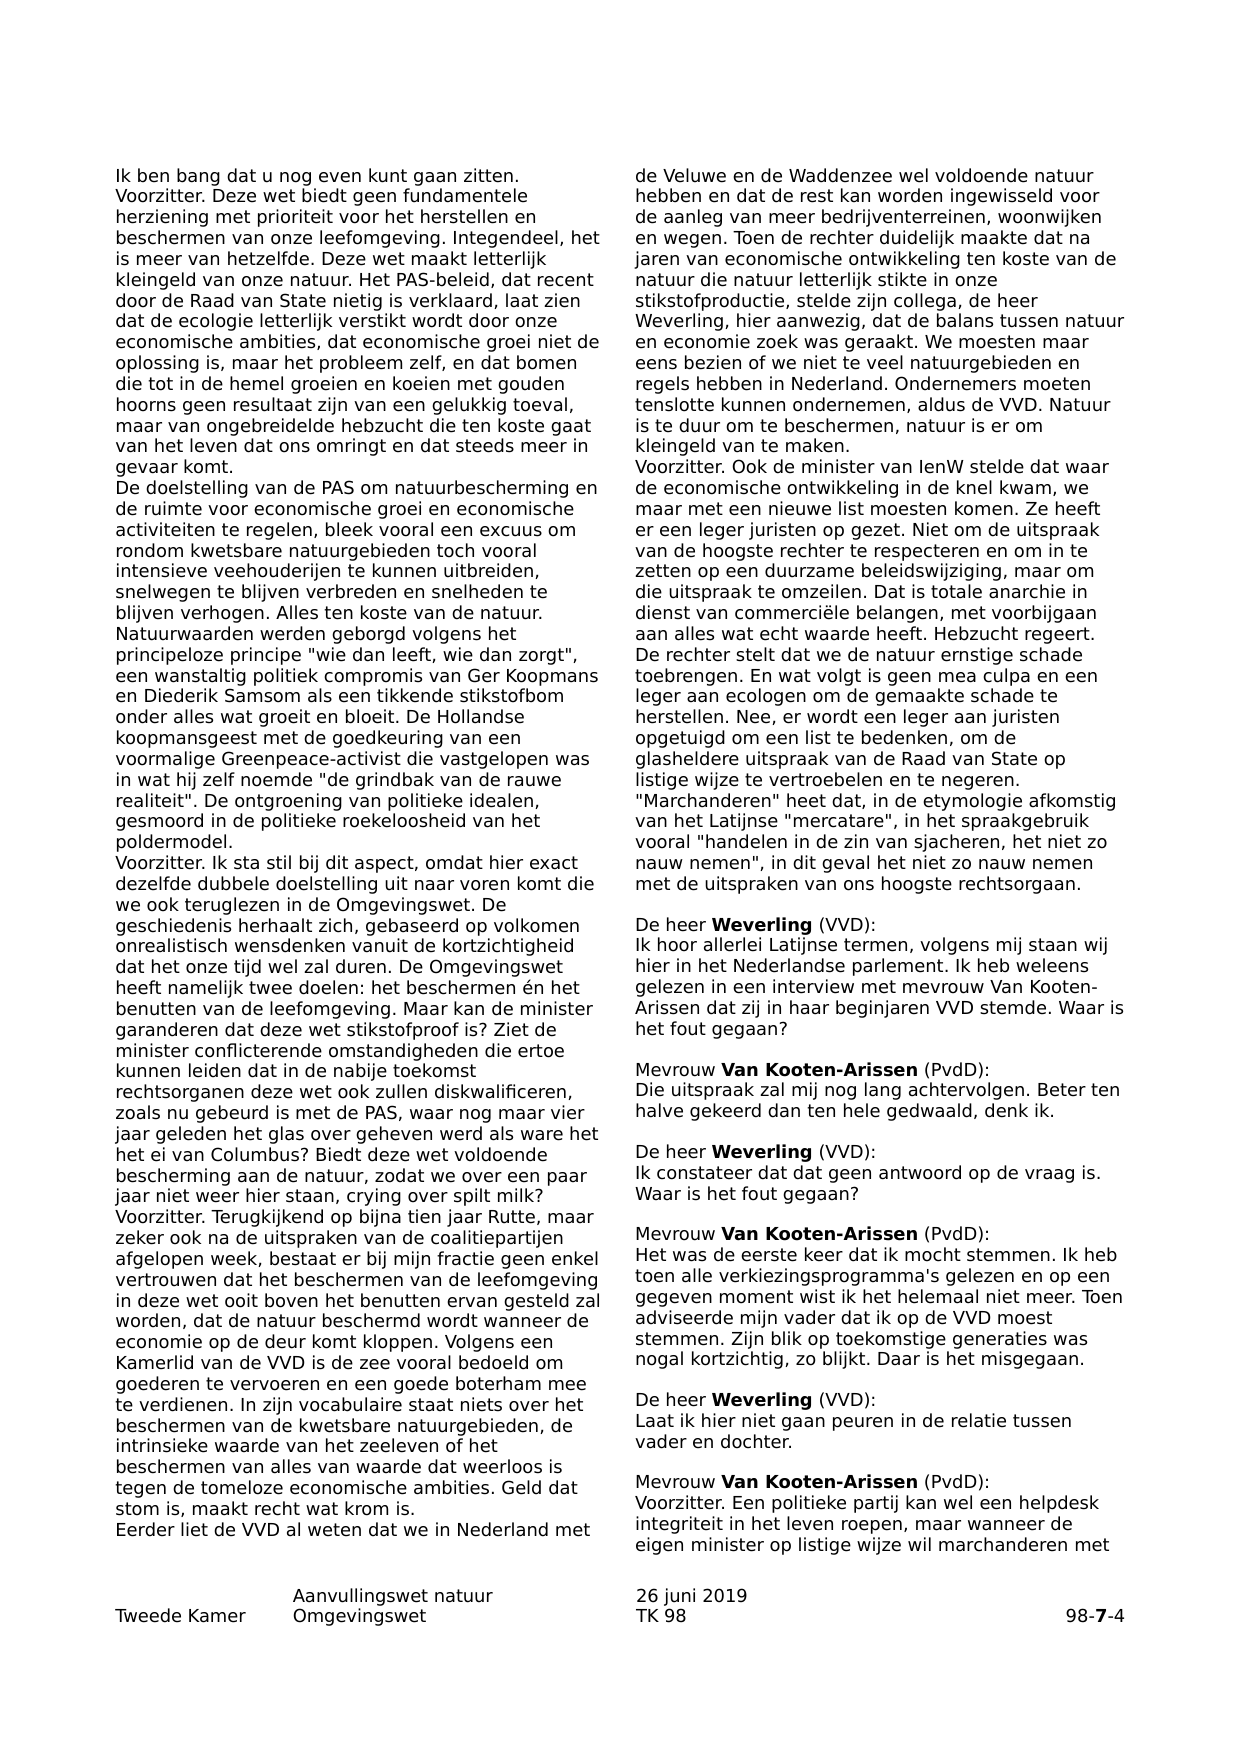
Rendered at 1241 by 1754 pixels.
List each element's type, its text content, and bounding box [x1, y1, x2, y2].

text De heer Weverling (VVD): [635, 1142, 1125, 1162]
text Ik hoor allerlei Latijnse termen, volgens mij staan wij hier in het Nederlandse parlement. Ik heb weleens gelezen in een interview met mevrouw Van Kooten-Arissen dat zij in haar beginjaren VVD stemde. Waar is het fout gegaan? [635, 935, 1125, 1039]
text Die uitspraak zal mij nog lang achtervolgen. Beter ten halve gekeerd dan ten hele gedwaald, denk ik. [635, 1080, 1125, 1122]
text Ik ben bang dat u nog even kunt gaan zitten. [115, 165, 605, 186]
text Mevrouw Van Kooten-Arissen (PvdD): [635, 1472, 1125, 1493]
text Ik constateer dat dat geen antwoord op de vraag is. Waar is het fout gegaan? [635, 1162, 1125, 1204]
text Laat ik hier niet gaan peuren in de relatie tussen vader en dochter. [635, 1411, 1125, 1452]
text De heer Weverling (VVD): [635, 914, 1125, 935]
text Eerder liet de VVD al weten dat we in Nederland met [115, 1519, 605, 1540]
text Voorzitter. Ik sta stil bij dit aspect, omdat hier exact dezelfde dubbele doelstelling uit naar voren komt die we ook teruglezen in de Omgevingswet. De geschiedenis herhaalt zich, gebaseerd op volkomen onrealistisch wensdenken vanuit de kortzichtigheid dat het onze tijd wel zal duren. De Omgevingswet heeft namelijk twee doelen: het beschermen én het benutten van de leefomgeving. Maar kan de minister garanderen dat deze wet stikstofproof is? Ziet de minister conflicterende omstandigheden die ertoe kunnen leiden dat in de nabije toekomst rechtsorganen deze wet ook zullen diskwalificeren, zoals nu gebeurd is met de PAS, waar nog maar vier jaar geleden het glas over geheven werd als ware het het ei van Columbus? Biedt deze wet voldoende bescherming aan de natuur, zodat we over een paar jaar niet weer hier staan, crying over spilt milk? [115, 853, 605, 1207]
text Het was de eerste keer dat ik mocht stemmen. Ik heb toen alle verkiezingsprogramma's gelezen en op een gegeven moment wist ik het helemaal niet meer. Toen adviseerde mijn vader dat ik op de VVD moest stemmen. Zijn blik op toekomstige generaties was nogal kortzichtig, zo blijkt. Daar is het misgegaan. [635, 1245, 1125, 1370]
text Voorzitter. Terugkijkend op bijna tien jaar Rutte, maar zeker ook na de uitspraken van de coalitiepartijen afgelopen week, bestaat er bij mijn fractie geen enkel vertrouwen dat het beschermen van de leefomgeving in deze wet ooit boven het benutten ervan gesteld zal worden, dat de natuur beschermd wordt wanneer de economie op de deur komt kloppen. Volgens een Kamerlid van de VVD is de zee vooral bedoeld om goederen te vervoeren en een goede boterham mee te verdienen. In zijn vocabulaire staat niets over het beschermen van de kwetsbare natuurgebieden, de intrinsieke waarde van het zeeleven of het beschermen van alles van waarde dat weerloos is tegen de tomeloze economische ambities. Geld dat stom is, maakt recht wat krom is. [115, 1207, 605, 1519]
text Mevrouw Van Kooten-Arissen (PvdD): [635, 1224, 1125, 1245]
text Voorzitter. Ook de minister van IenW stelde dat waar de economische ontwikkeling in de knel kwam, we maar met een nieuwe list moesten komen. Ze heeft er een leger juristen op gezet. Niet om de uitspraak van de hoogste rechter te respecteren en om in te zetten op een duurzame beleidswijziging, maar om die uitspraak te omzeilen. Dat is totale anarchie in dienst van commerciële belangen, met voorbijgaan aan alles wat echt waarde heeft. Hebzucht regeert. De rechter stelt dat we de natuur ernstige schade toebrengen. En wat volgt is geen mea culpa en een leger aan ecologen om de gemaakte schade te herstellen. Nee, er wordt een leger aan juristen opgetuigd om een list te bedenken, om de glasheldere uitspraak van de Raad van State op listige wijze te vertroebelen en te negeren. "Marchanderen" heet dat, in de etymologie afkomstig van het Latijnse "mercatare", in het spraakgebruik vooral "handelen in de zin van sjacheren, het niet zo nauw nemen", in dit geval het niet zo nauw nemen met de uitspraken van ons hoogste rechtsorgaan. [635, 457, 1125, 894]
text De heer Weverling (VVD): [635, 1390, 1125, 1411]
text de Veluwe en de Waddenzee wel voldoende natuur hebben en dat de rest kan worden ingewisseld voor de aanleg van meer bedrijventerreinen, woonwijken en wegen. Toen de rechter duidelijk maakte dat na jaren van economische ontwikkeling ten koste van de natuur die natuur letterlijk stikte in onze stikstofproductie, stelde zijn collega, de heer Weverling, hier aanwezig, dat de balans tussen natuur en economie zoek was geraakt. We moesten maar eens bezien of we niet te veel natuurgebieden en regels hebben in Nederland. Ondernemers moeten tenslotte kunnen ondernemen, aldus de VVD. Natuur is te duur om te beschermen, natuur is er om kleingeld van te maken. [635, 165, 1125, 457]
text Voorzitter. Een politieke partij kan wel een helpdesk integriteit in het leven roepen, maar wanneer de eigen minister op listige wijze wil marchanderen met [635, 1493, 1125, 1556]
text Mevrouw Van Kooten-Arissen (PvdD): [635, 1059, 1125, 1080]
text Voorzitter. Deze wet biedt geen fundamentele herziening met prioriteit voor het herstellen en beschermen van onze leefomgeving. Integendeel, het is meer van hetzelfde. Deze wet maakt letterlijk kleingeld van onze natuur. Het PAS-beleid, dat recent door de Raad van State nietig is verklaard, laat zien dat de ecologie letterlijk verstikt wordt door onze economische ambities, dat economische groei niet de oplossing is, maar het probleem zelf, en dat bomen die tot in de hemel groeien en koeien met gouden hoorns geen resultaat zijn van een gelukkig toeval, maar van ongebreidelde hebzucht die ten koste gaat van het leven dat ons omringt en dat steeds meer in gevaar komt. [115, 186, 605, 478]
text De doelstelling van de PAS om natuurbescherming en de ruimte voor economische groei en economische activiteiten te regelen, bleek vooral een excuus om rondom kwetsbare natuurgebieden toch vooral intensieve veehouderijen te kunnen uitbreiden, snelwegen te blijven verbreden en snelheden te blijven verhogen. Alles ten koste van de natuur. Natuurwaarden werden geborgd volgens het principeloze principe "wie dan leeft, wie dan zorgt", een wanstaltig politiek compromis van Ger Koopmans en Diederik Samsom als een tikkende stikstofbom onder alles wat groeit en bloeit. De Hollandse koopmansgeest met de goedkeuring van een voormalige Greenpeace-activist die vastgelopen was in wat hij zelf noemde "de grindbak van de rauwe realiteit". De ontgroening van politieke idealen, gesmoord in de politieke roekeloosheid van het poldermodel. [115, 478, 605, 853]
